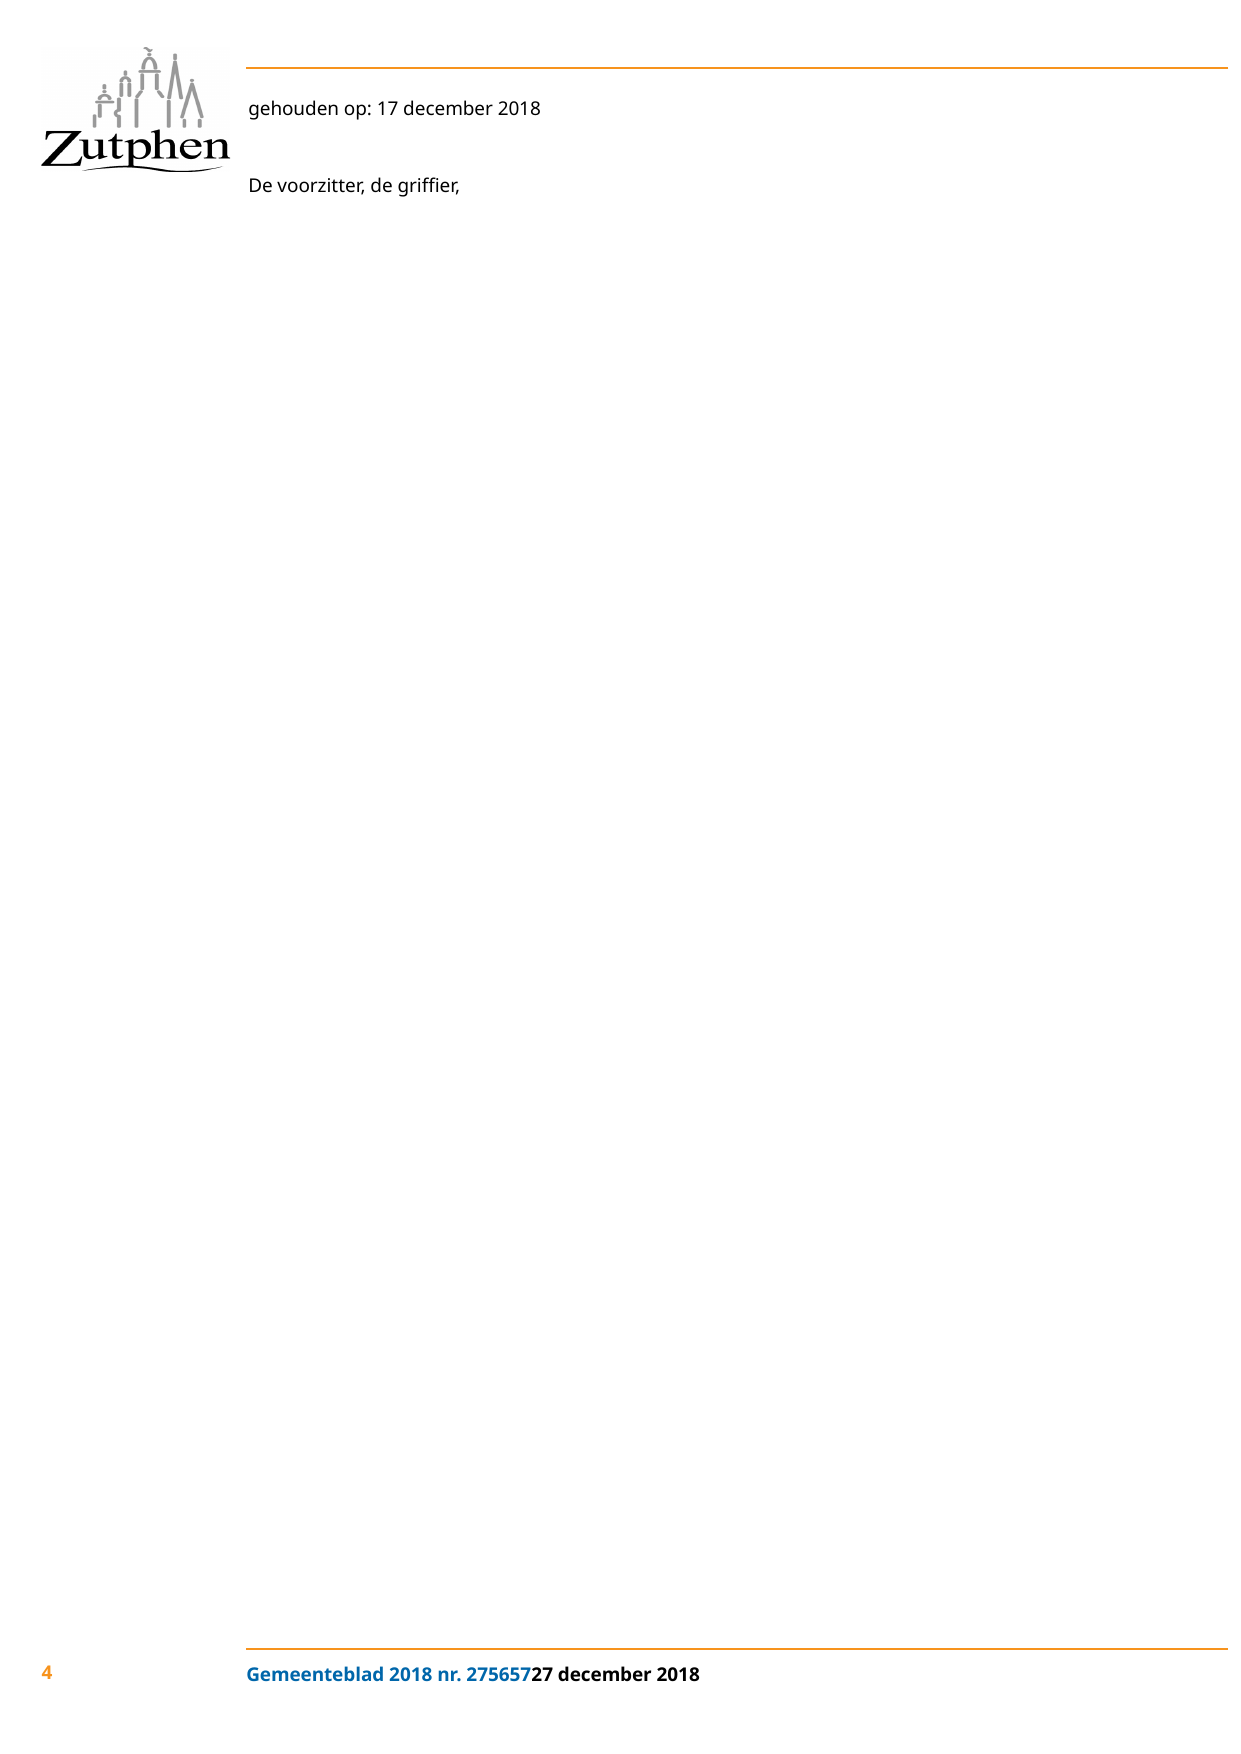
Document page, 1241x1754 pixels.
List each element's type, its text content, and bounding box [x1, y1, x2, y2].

text De voorzitter, de griffier, [248, 172, 1152, 198]
picture [41, 47, 231, 172]
text gehouden op: 17 december 2018 [248, 95, 1152, 121]
